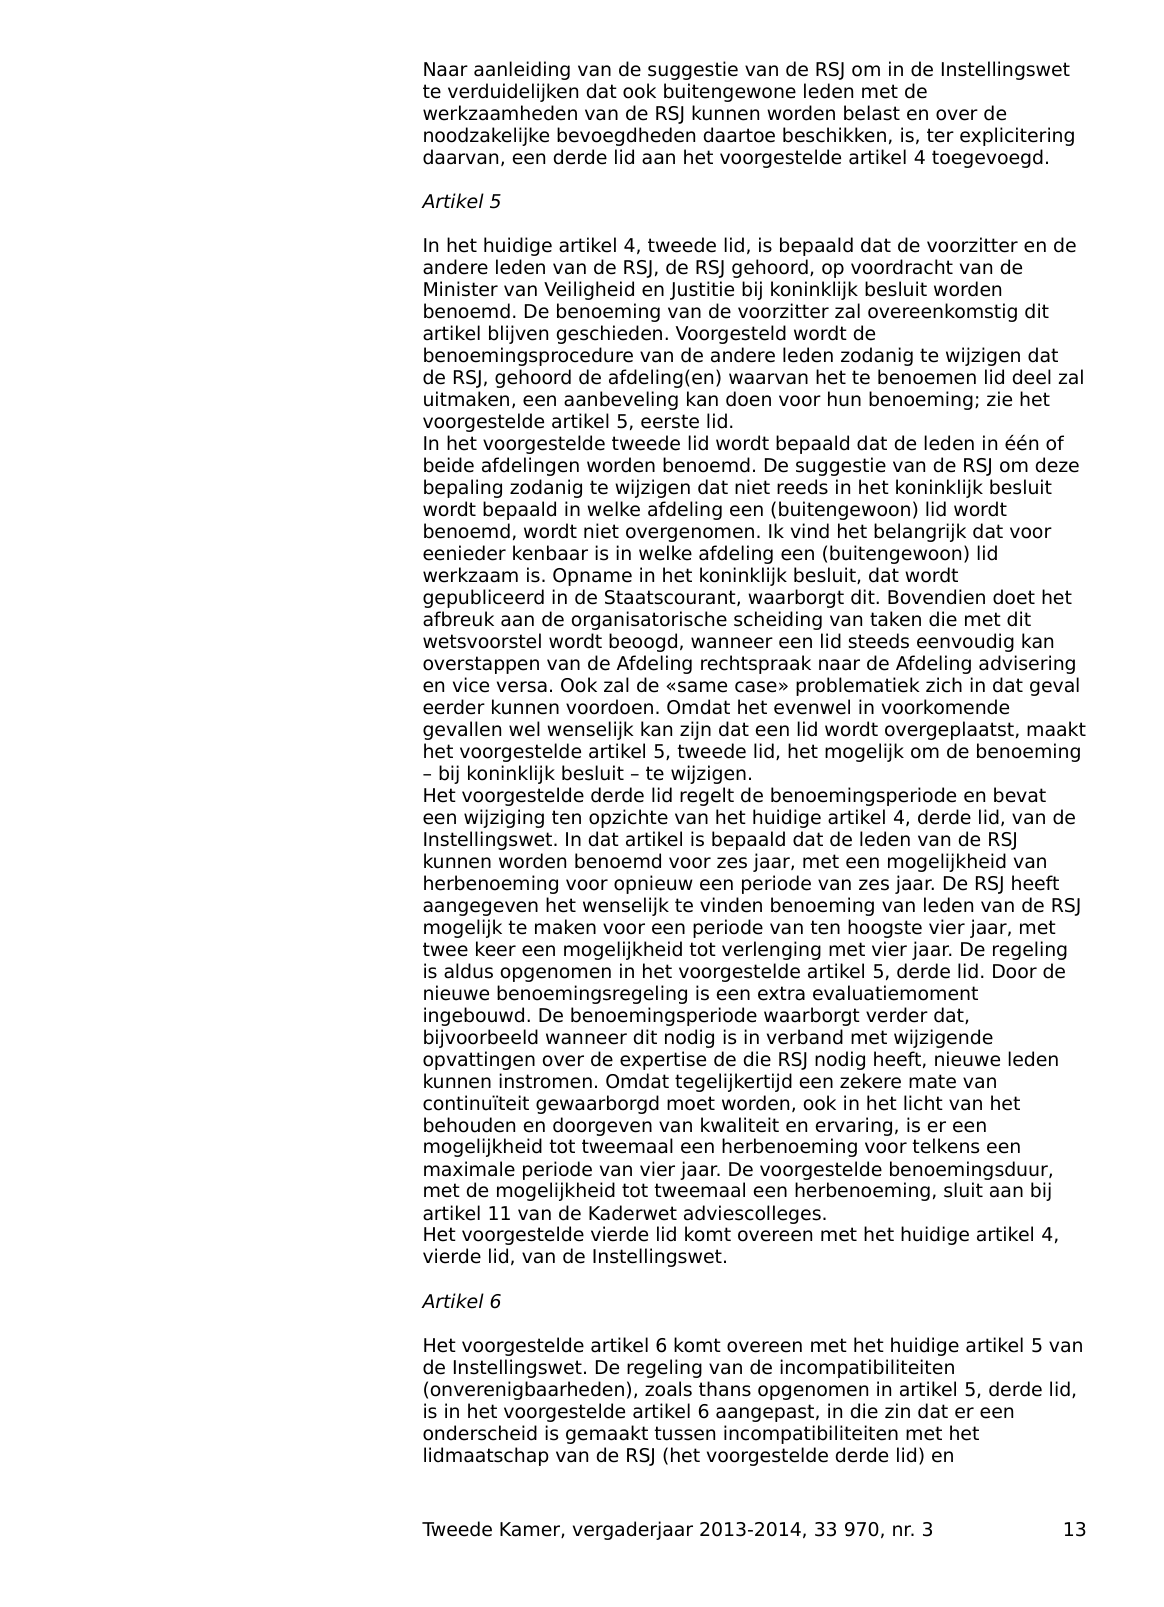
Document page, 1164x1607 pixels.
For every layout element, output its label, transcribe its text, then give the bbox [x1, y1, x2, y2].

text In het huidige artikel 4, tweede lid, is bepaald dat de voorzitter en de andere leden van de RSJ, de RSJ gehoord, op voordracht van de Minister van Veiligheid en Justitie bij koninklijk besluit worden benoemd. De benoeming van de voorzitter zal overeenkomstig dit artikel blijven geschieden. Voorgesteld wordt de benoemingsprocedure van de andere leden zodanig te wijzigen dat de RSJ, gehoord de afdeling(en) waarvan het te benoemen lid deel zal uitmaken, een aanbeveling kan doen voor hun benoeming; zie het voorgestelde artikel 5, eerste lid. [422, 235, 1087, 433]
text Het voorgestelde derde lid regelt de benoemingsperiode en bevat een wijziging ten opzichte van het huidige artikel 4, derde lid, van de Instellingswet. In dat artikel is bepaald dat de leden van de RSJ kunnen worden benoemd voor zes jaar, met een mogelijkheid van herbenoeming voor opnieuw een periode van zes jaar. De RSJ heeft aangegeven het wenselijk te vinden benoeming van leden van de RSJ mogelijk te maken voor een periode van ten hoogste vier jaar, met twee keer een mogelijkheid tot verlenging met vier jaar. De regeling is aldus opgenomen in het voorgestelde artikel 5, derde lid. Door de nieuwe benoemingsregeling is een extra evaluatiemoment ingebouwd. De benoemingsperiode waarborgt verder dat, bijvoorbeeld wanneer dit nodig is in verband met wijzigende opvattingen over de expertise de die RSJ nodig heeft, nieuwe leden kunnen instromen. Omdat tegelijkertijd een zekere mate van continuïteit gewaarborgd moet worden, ook in het licht van het behouden en doorgeven van kwaliteit en ervaring, is er een mogelijkheid tot tweemaal een herbenoeming voor telkens een maximale periode van vier jaar. De voorgestelde benoemingsduur, met de mogelijkheid tot tweemaal een herbenoeming, sluit aan bij artikel 11 van de Kaderwet adviescolleges. [422, 785, 1087, 1224]
text In het voorgestelde tweede lid wordt bepaald dat de leden in één of beide afdelingen worden benoemd. De suggestie van de RSJ om deze bepaling zodanig te wijzigen dat niet reeds in het koninklijk besluit wordt bepaald in welke afdeling een (buitengewoon) lid wordt benoemd, wordt niet overgenomen. Ik vind het belangrijk dat voor eenieder kenbaar is in welke afdeling een (buitengewoon) lid werkzaam is. Opname in het koninklijk besluit, dat wordt gepubliceerd in de Staatscourant, waarborgt dit. Bovendien doet het afbreuk aan de organisatorische scheiding van taken die met dit wetsvoorstel wordt beoogd, wanneer een lid steeds eenvoudig kan overstappen van de Afdeling rechtspraak naar de Afdeling advisering en vice versa. Ook zal de «same case» problematiek zich in dat geval eerder kunnen voordoen. Omdat het evenwel in voorkomende gevallen wel wenselijk kan zijn dat een lid wordt overgeplaatst, maakt het voorgestelde artikel 5, tweede lid, het mogelijk om de benoeming – bij koninklijk besluit – te wijzigen. [422, 433, 1087, 785]
text Het voorgestelde vierde lid komt overeen met het huidige artikel 4, vierde lid, van de Instellingswet. [422, 1224, 1087, 1268]
subtitle Artikel 5 [422, 191, 1087, 213]
subtitle Artikel 6 [422, 1291, 1087, 1312]
text Naar aanleiding van de suggestie van de RSJ om in de Instellingswet te verduidelijken dat ook buitengewone leden met de werkzaamheden van de RSJ kunnen worden belast en over de noodzakelijke bevoegdheden daartoe beschikken, is, ter explicitering daarvan, een derde lid aan het voorgestelde artikel 4 toegevoegd. [422, 59, 1087, 169]
text Het voorgestelde artikel 6 komt overeen met het huidige artikel 5 van de Instellingswet. De regeling van de incompatibiliteiten (onverenigbaarheden), zoals thans opgenomen in artikel 5, derde lid, is in het voorgestelde artikel 6 aangepast, in die zin dat er een onderscheid is gemaakt tussen incompatibiliteiten met het lidmaatschap van de RSJ (het voorgestelde derde lid) en [422, 1335, 1087, 1467]
